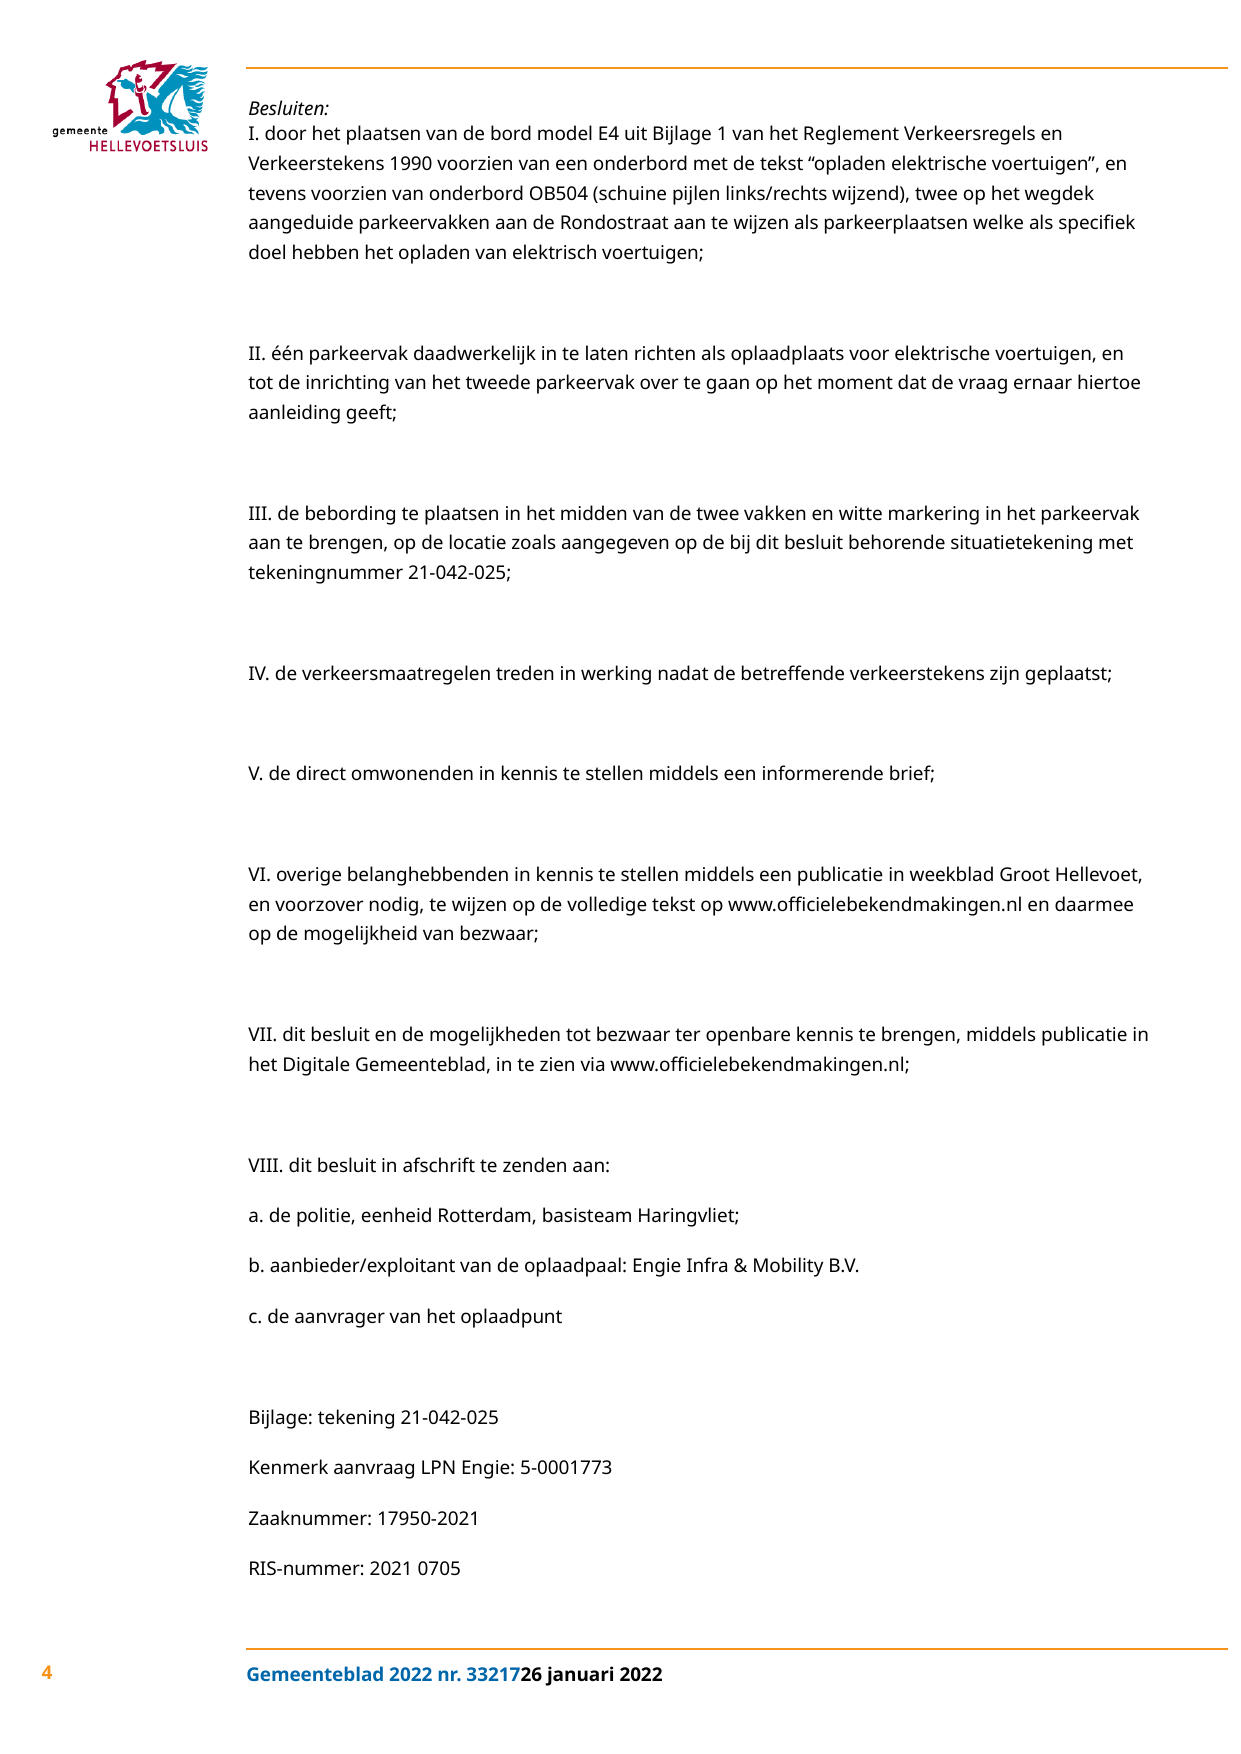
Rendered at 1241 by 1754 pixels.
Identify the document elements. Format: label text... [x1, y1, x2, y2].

text VI. overige belanghebbenden in kennis te stellen middels een publicatie in weekblad Groot Hellevoet, en voorzover nodig, te wijzen op de volledige tekst op www.officielebekendmakingen.nl en daarmee op de mogelijkheid van bezwaar; [248, 861, 1152, 946]
text Kenmerk aanvraag LPN Engie: 5-0001773 [248, 1454, 1152, 1480]
text IV. de verkeersmaatregelen treden in werking nadat de betreffende verkeerstekens zijn geplaatst; [248, 660, 1152, 685]
text b. aanbieder/exploitant van de oplaadpaal: Engie Infra & Mobility B.V. [248, 1253, 1152, 1278]
text RIS-nummer: 2021 0705 [248, 1555, 1152, 1581]
text I. door het plaatsen van de bord model E4 uit Bijlage 1 van het Reglement Verkeersregels en Verkeerstekens 1990 voorzien van een onderbord met de tekst “opladen elektrische voertuigen”, en tevens voorzien van onderbord OB504 (schuine pijlen links/rechts wijzend), twee op het wegdek aangeduide parkeervakken aan de Rondostraat aan te wijzen als parkeerplaatsen welke als specifiek doel hebben het opladen van elektrisch voertuigen; [248, 121, 1152, 264]
text Bijlage: tekening 21-042-025 [248, 1404, 1152, 1429]
text V. de direct omwonenden in kennis te stellen middels een informerende brief; [248, 761, 1152, 786]
text VIII. dit besluit in afschrift te zenden aan: [248, 1152, 1152, 1177]
text III. de bebording te plaatsen in het midden van de twee vakken en witte markering in het parkeervak aan te brengen, op de locatie zoals aangegeven op de bij dit besluit behorende situatietekening met tekeningnummer 21-042-025; [248, 500, 1152, 584]
text VII. dit besluit en de mogelijkheden tot bezwaar ter openbare kennis te brengen, middels publicatie in het Digitale Gemeenteblad, in te zien via www.officielebekendmakingen.nl; [248, 1021, 1152, 1077]
picture [41, 47, 231, 172]
text c. de aanvrager van het oplaadpunt [248, 1303, 1152, 1329]
text Zaaknummer: 17950-2021 [248, 1505, 1152, 1530]
text Besluiten: [248, 95, 1152, 121]
text II. één parkeervak daadwerkelijk in te laten richten als oplaadplaats voor elektrische voertuigen, en tot de inrichting van het tweede parkeervak over te gaan op het moment dat de vraag ernaar hiertoe aanleiding geeft; [248, 340, 1152, 424]
text a. de politie, eenheid Rotterdam, basisteam Haringvliet; [248, 1202, 1152, 1228]
